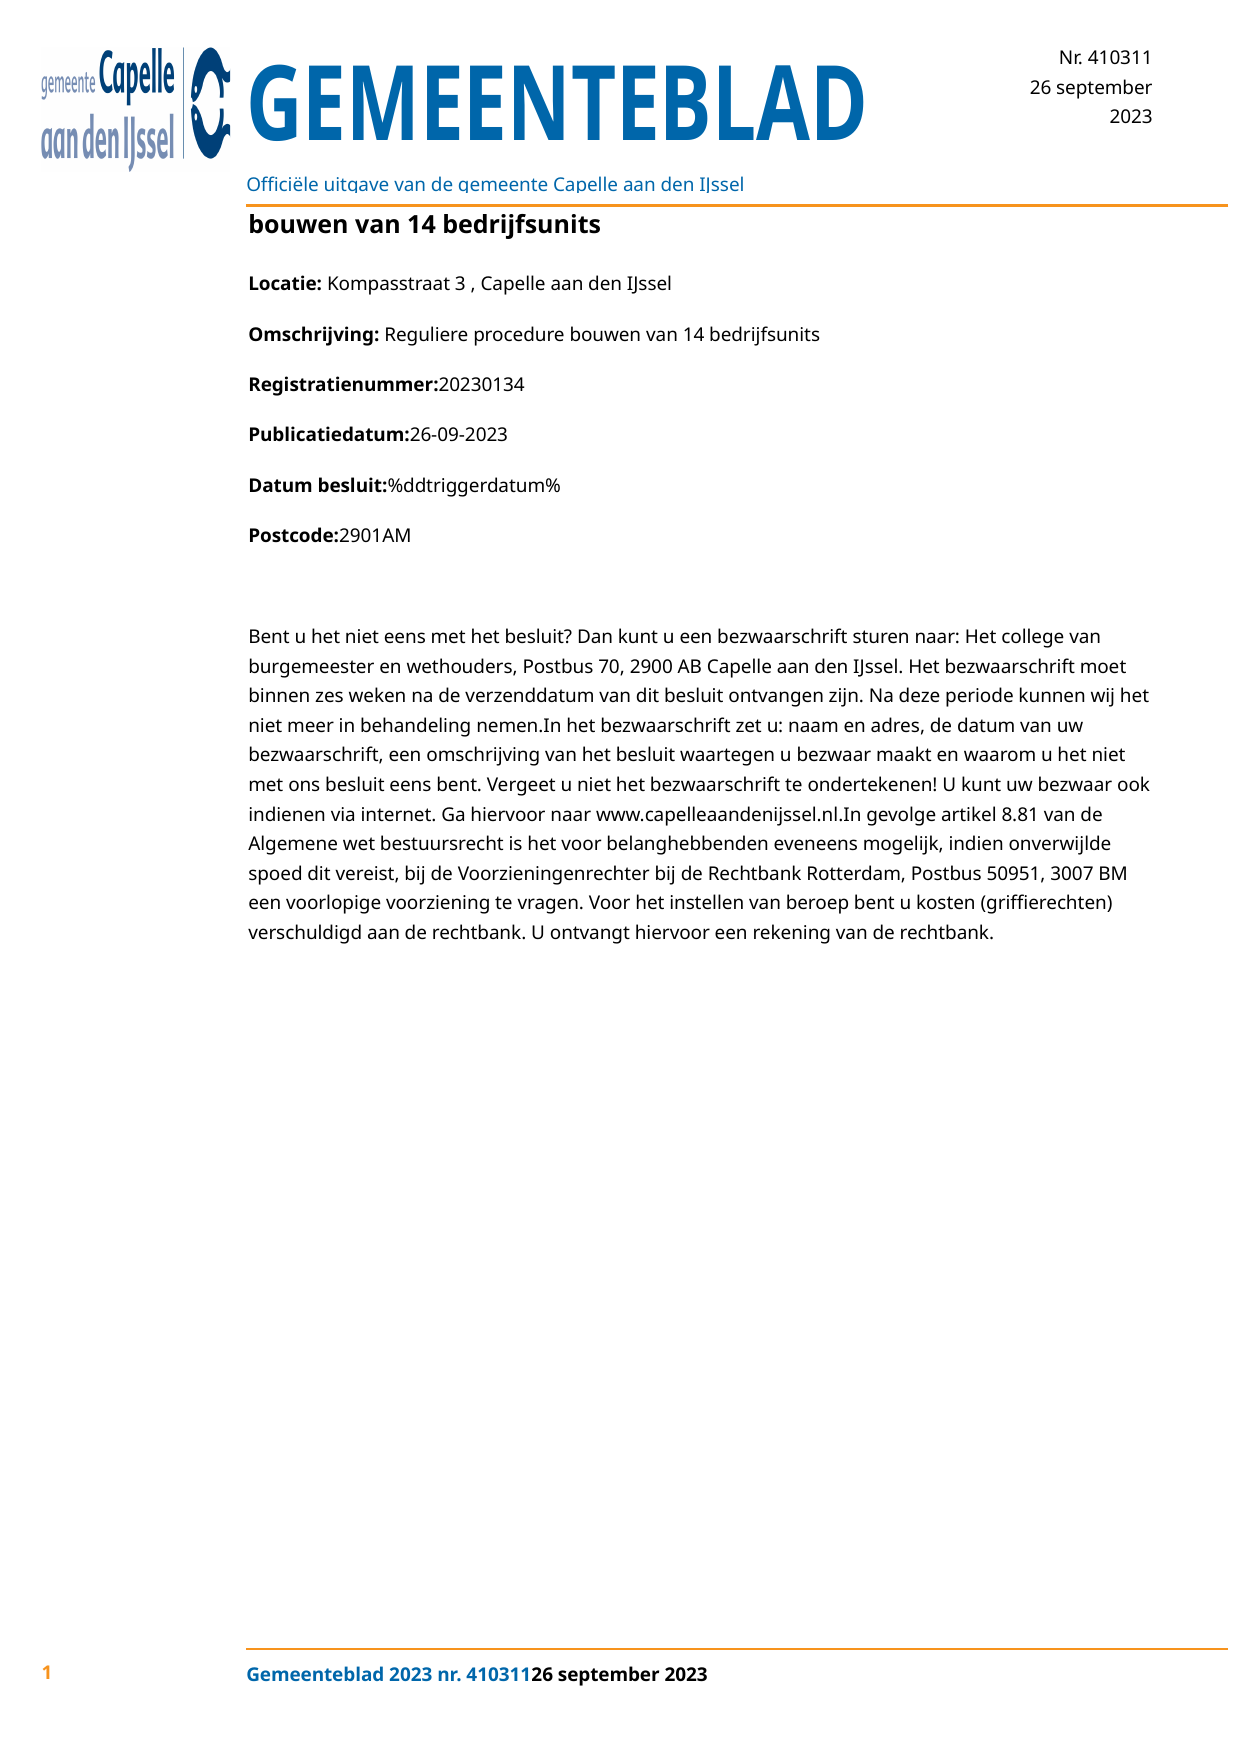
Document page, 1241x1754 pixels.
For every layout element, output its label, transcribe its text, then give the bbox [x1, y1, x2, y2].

text Datum besluit:%ddtriggerdatum% [248, 472, 1152, 498]
text Omschrijving: Reguliere procedure bouwen van 14 bedrijfsunits [248, 321, 1152, 346]
text Postcode:2901AM [248, 522, 1152, 548]
text Bent u het niet eens met het besluit? Dan kunt u een bezwaarschrift sturen naar: Het college van burgemeester en wethouders, Postbus 70, 2900 AB Capelle aan den IJssel. Het bezwaarschrift moet binnen zes weken na de verzenddatum van dit besluit ontvangen zijn. Na deze periode kunnen wij het niet meer in behandeling nemen.In het bezwaarschrift zet u: naam en adres, de datum van uw bezwaarschrift, een omschrijving van het besluit waartegen u bezwaar maakt en waarom u het niet met ons besluit eens bent. Vergeet u niet het bezwaarschrift te ondertekenen! U kunt uw bezwaar ook indienen via internet. Ga hiervoor naar www.capelleaandenijssel.nl.In gevolge artikel 8.81 van de Algemene wet bestuursrecht is het voor belanghebbenden eveneens mogelijk, indien onverwijlde spoed dit vereist, bij de Voorzieningenrechter bij de Rechtbank Rotterdam, Postbus 50951, 3007 BM een voorlopige voorziening te vragen. Voor het instellen van beroep bent u kosten (griffierechten) verschuldigd aan de rechtbank. U ontvangt hiervoor een rekening van de rechtbank. [248, 623, 1152, 945]
text bouwen van 14 bedrijfsunits [248, 207, 1152, 241]
picture [41, 47, 231, 172]
text Registratienummer:20230134 [248, 371, 1152, 397]
text Publicatiedatum:26-09-2023 [248, 422, 1152, 447]
text Locatie: Kompasstraat 3 , Capelle aan den IJssel [248, 270, 1152, 296]
